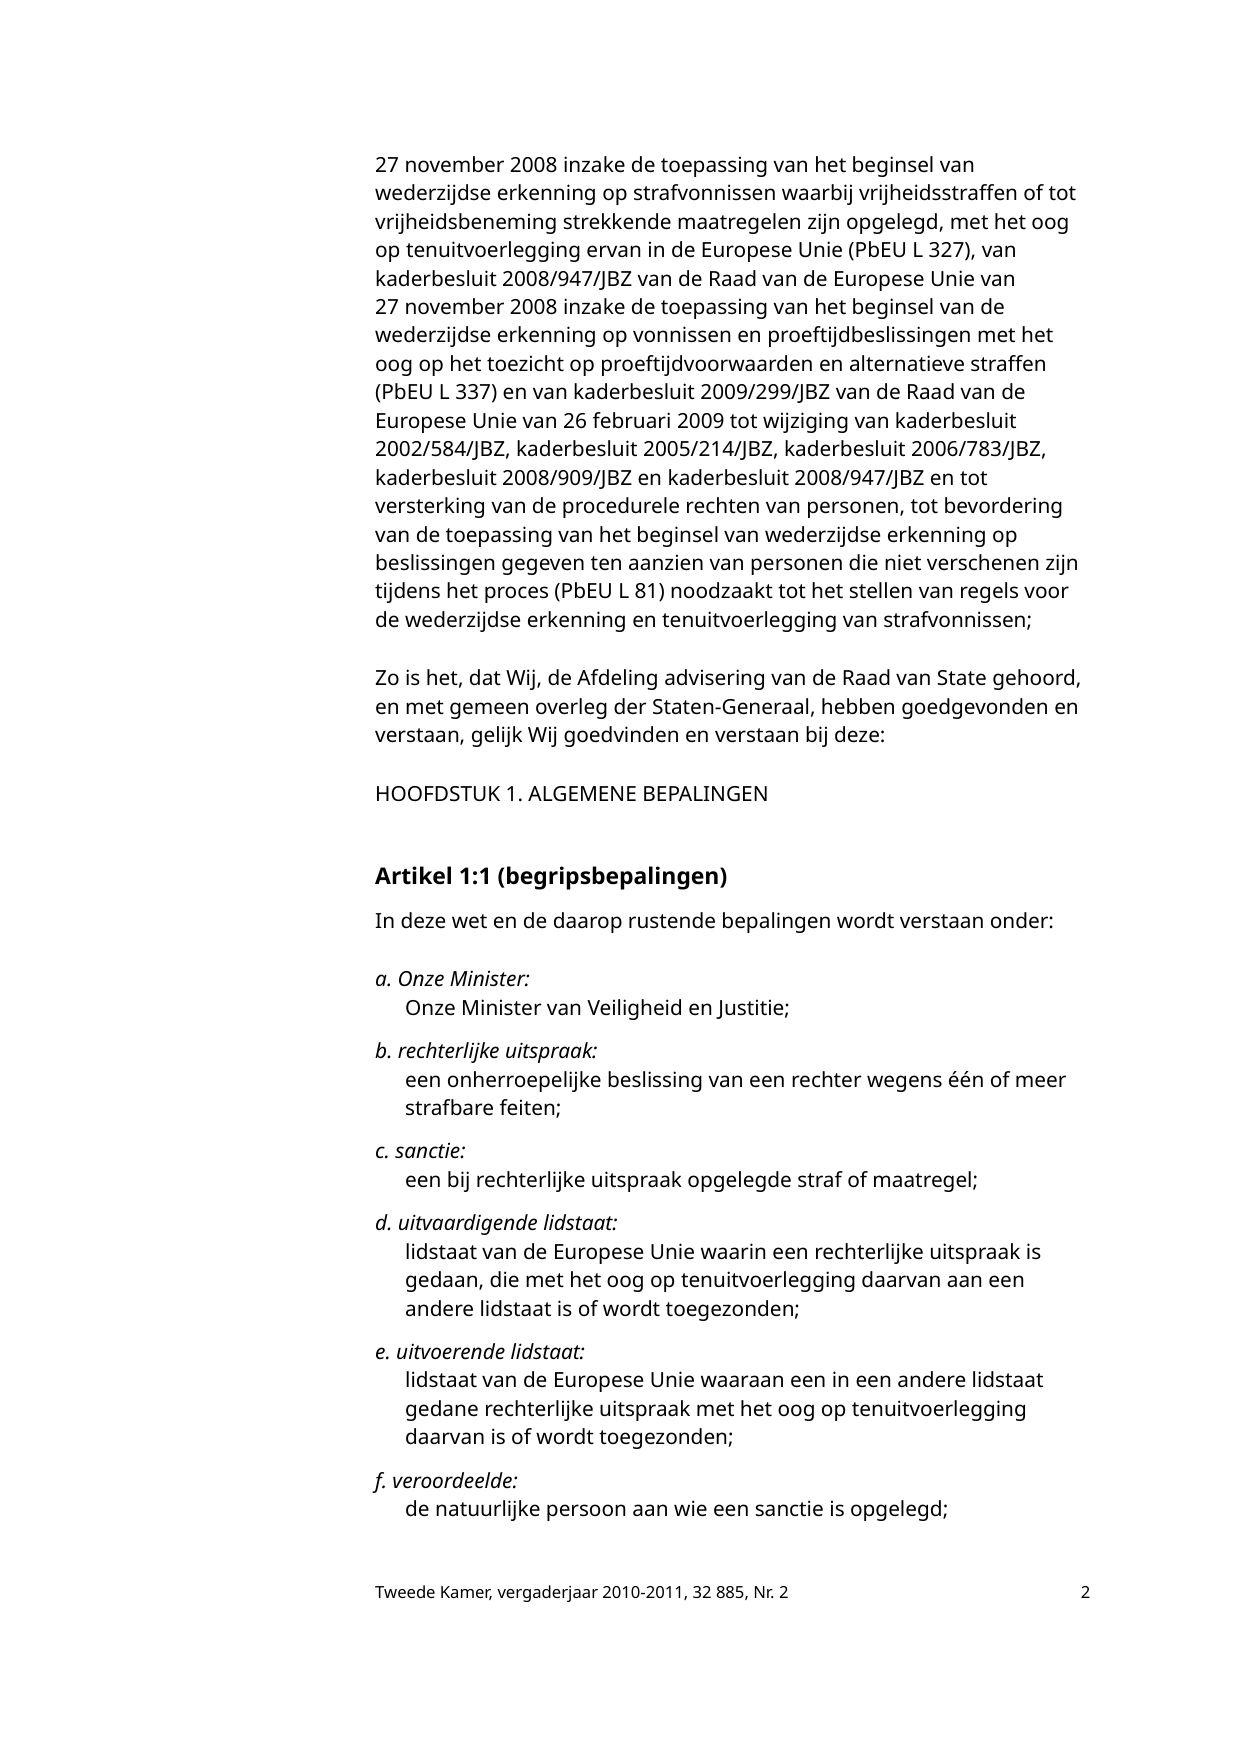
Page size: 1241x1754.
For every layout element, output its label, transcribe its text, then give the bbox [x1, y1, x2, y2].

subtitle Artikel 1:1 (begripsbepalingen) [375, 860, 1090, 891]
text e. uitvoerende lidstaat: [375, 1337, 1090, 1366]
text In deze wet en de daarop rustende bepalingen wordt verstaan onder: [375, 906, 1090, 934]
text een bij rechterlijke uitspraak opgelegde straf of maatregel; [405, 1165, 1090, 1193]
text a. Onze Minister: [375, 964, 1090, 993]
subtitle HOOFDSTUK 1. ALGEMENE BEPALINGEN [375, 779, 1090, 807]
text Onze Minister van Veiligheid en Justitie; [405, 993, 1090, 1021]
text b. rechterlijke uitspraak: [375, 1036, 1090, 1065]
text f. veroordeelde: [375, 1466, 1090, 1494]
text lidstaat van de Europese Unie waarin een rechterlijke uitspraak is gedaan, die met het oog op tenuitvoerlegging daarvan aan een andere lidstaat is of wordt toegezonden; [405, 1237, 1090, 1322]
text d. uitvaardigende lidstaat: [375, 1208, 1090, 1237]
text de natuurlijke persoon aan wie een sanctie is opgelegd; [405, 1494, 1090, 1523]
text c. sanctie: [375, 1137, 1090, 1165]
text Zo is het, dat Wij, de Afdeling advisering van de Raad van State gehoord, en met gemeen overleg der Staten-Generaal, hebben goedgevonden en verstaan, gelijk Wij goedvinden en verstaan bij deze: [375, 663, 1090, 749]
text lidstaat van de Europese Unie waaraan een in een andere lidstaat gedane rechterlijke uitspraak met het oog op tenuitvoerlegging daarvan is of wordt toegezonden; [405, 1366, 1090, 1451]
text een onherroepelijke beslissing van een rechter wegens één of meer strafbare feiten; [405, 1065, 1090, 1122]
text 27 november 2008 inzake de toepassing van het beginsel van wederzijdse erkenning op strafvonnissen waarbij vrijheidsstraffen of tot vrijheidsbeneming strekkende maatregelen zijn opgelegd, met het oog op tenuitvoerlegging ervan in de Europese Unie (PbEU L 327), van kaderbesluit 2008/947/JBZ van de Raad van de Europese Unie van 27 november 2008 inzake de toepassing van het beginsel van de wederzijdse erkenning op vonnissen en proeftijdbeslissingen met het oog op het toezicht op proeftijdvoorwaarden en alternatieve straffen (PbEU L 337) en van kaderbesluit 2009/299/JBZ van de Raad van de Europese Unie van 26 februari 2009 tot wijziging van kaderbesluit 2002/584/JBZ, kaderbesluit 2005/214/JBZ, kaderbesluit 2006/783/JBZ, kaderbesluit 2008/909/JBZ en kaderbesluit 2008/947/JBZ en tot versterking van de procedurele rechten van personen, tot bevordering van de toepassing van het beginsel van wederzijdse erkenning op beslissingen gegeven ten aanzien van personen die niet verschenen zijn tijdens het proces (PbEU L 81) noodzaakt tot het stellen van regels voor de wederzijdse erkenning en tenuitvoerlegging van strafvonnissen; [375, 150, 1090, 633]
